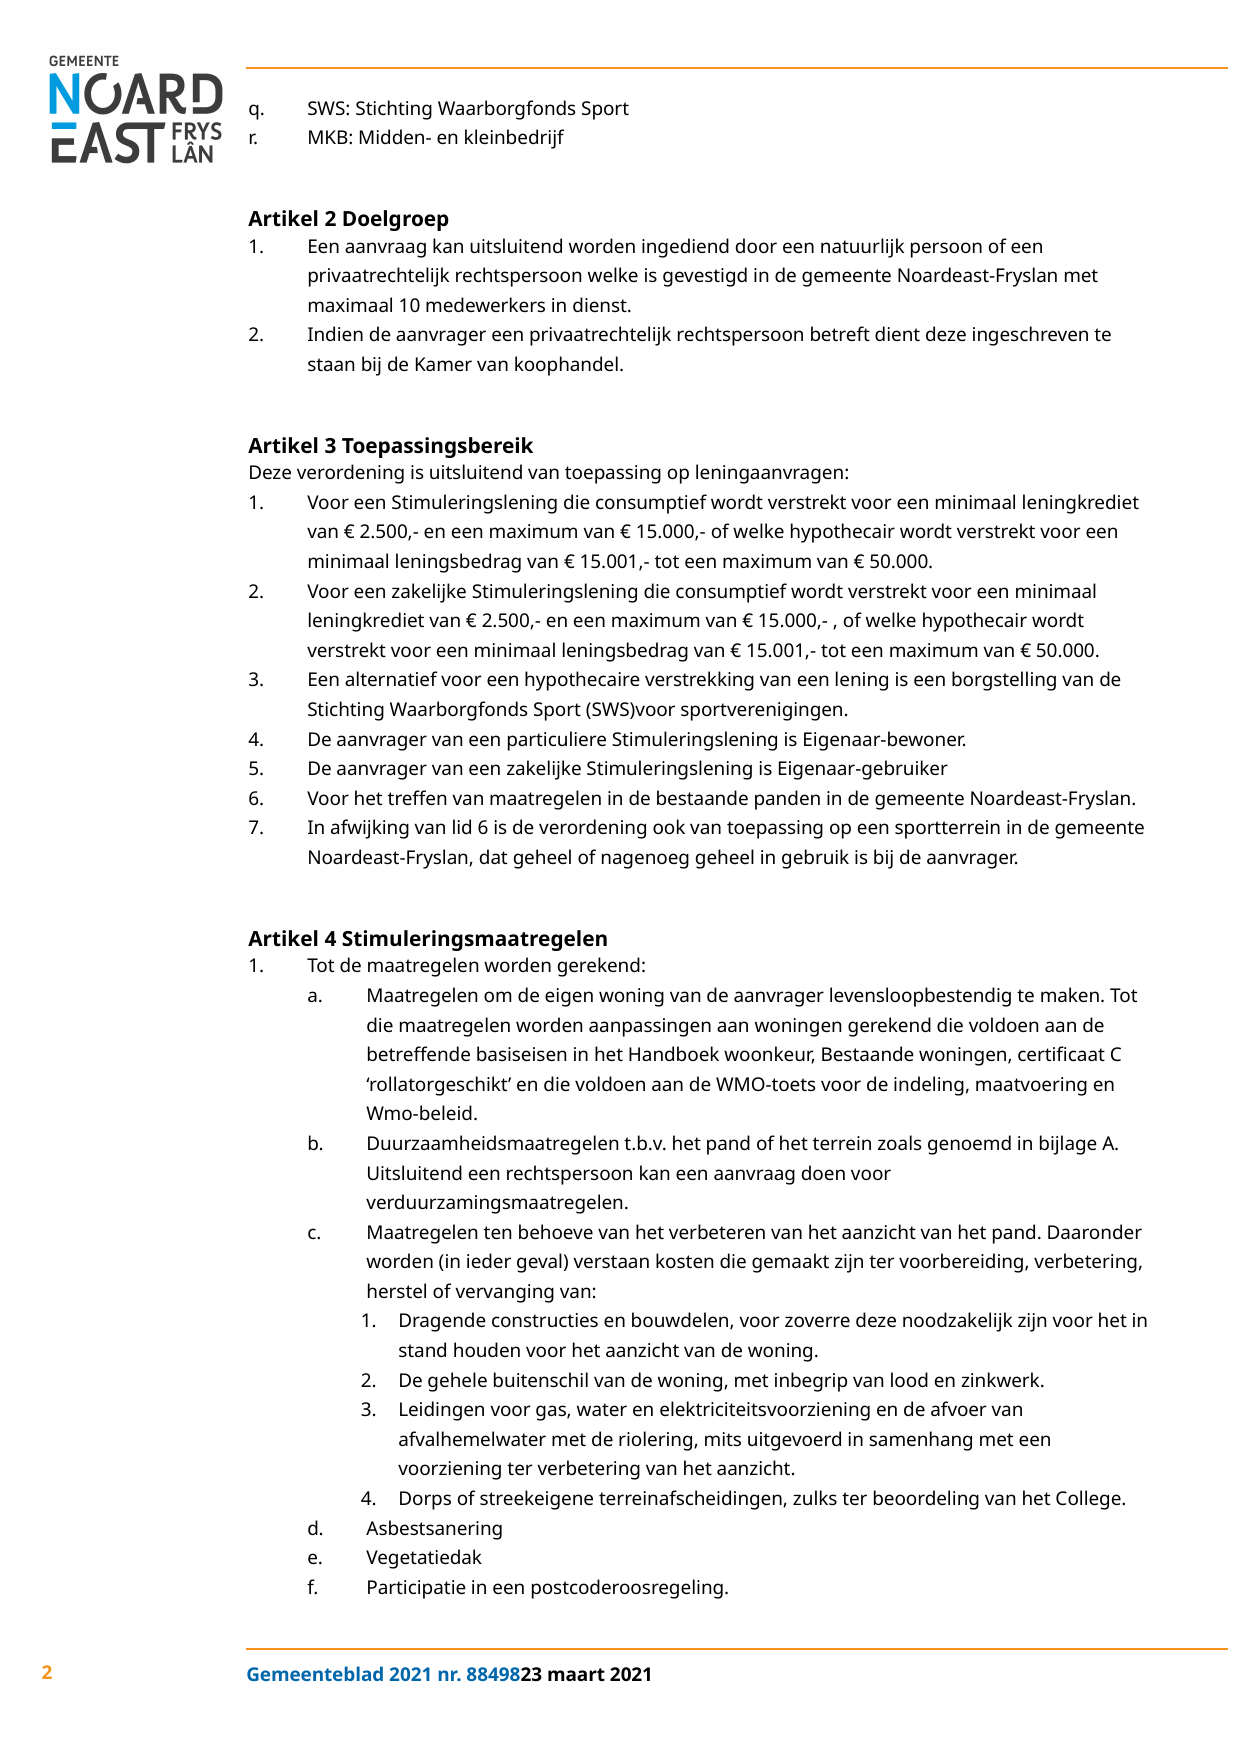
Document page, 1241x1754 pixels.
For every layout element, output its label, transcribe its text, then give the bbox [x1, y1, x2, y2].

list Asbestsanering [307, 1515, 1152, 1540]
list Participatie in een postcoderoosregeling. [307, 1574, 1152, 1599]
list De aanvrager van een zakelijke Stimuleringslening is Eigenaar-gebruiker [248, 755, 1152, 781]
list De gehele buitenschil van de woning, met inbegrip van lood en zinkwerk. [361, 1367, 1152, 1392]
list Voor het treffen van maatregelen in de bestaande panden in de gemeente Noardeast-Fryslan. [248, 785, 1152, 811]
list Tot de maatregelen worden gerekend: [248, 953, 1152, 978]
text Deze verordening is uitsluitend van toepassing op leningaanvragen: [248, 459, 1152, 485]
list Leidingen voor gas, water en elektriciteitsvoorziening en de afvoer van afvalhemelwater met de riolering, mits uitgevoerd in samenhang met een voorziening ter verbetering van het aanzicht. [361, 1396, 1152, 1481]
list De aanvrager van een particuliere Stimuleringslening is Eigenaar-bewoner. [248, 726, 1152, 752]
list Indien de aanvrager een privaatrechtelijk rechtspersoon betreft dient deze ingeschreven te staan bij de Kamer van koophandel. [248, 322, 1152, 377]
list Maatregelen om de eigen woning van de aanvrager levensloopbestendig te maken. Tot die maatregelen worden aanpassingen aan woningen gerekend die voldoen aan de betreffende basiseisen in het Handboek woonkeur, Bestaande woningen, certificaat C ‘rollatorgeschikt’ en die voldoen aan de WMO-toets voor de indeling, maatvoering en Wmo-beleid. [307, 982, 1152, 1126]
list Vegetatiedak [307, 1544, 1152, 1570]
text Artikel 3 Toepassingsbereik [248, 431, 1152, 459]
list Een alternatief voor een hypothecaire verstrekking van een lening is een borgstelling van de Stichting Waarborgfonds Sport (SWS)voor sportverenigingen. [248, 667, 1152, 722]
text Artikel 2 Doelgroep [248, 204, 1152, 233]
list SWS: Stichting Waarborgfonds Sport [248, 95, 1152, 121]
list In afwijking van lid 6 is de verordening ook van toepassing op een sportterrein in de gemeente Noardeast-Fryslan, dat geheel of nagenoeg geheel in gebruik is bij de aanvrager. [248, 814, 1152, 870]
list Duurzaamheidsmaatregelen t.b.v. het pand of het terrein zoals genoemd in bijlage A. Uitsluitend een rechtspersoon kan een aanvraag doen voor verduurzamingsmaatregelen. [307, 1130, 1152, 1215]
list Een aanvraag kan uitsluitend worden ingediend door een natuurlijk persoon of een privaatrechtelijk rechtspersoon welke is gevestigd in de gemeente Noardeast-Fryslan met maximaal 10 medewerkers in dienst. [248, 233, 1152, 318]
list Voor een Stimuleringslening die consumptief wordt verstrekt voor een minimaal leningkrediet van € 2.500,- en een maximum van € 15.000,- of welke hypothecair wordt verstrekt voor een minimaal leningsbedrag van € 15.001,- tot een maximum van € 50.000. [248, 489, 1152, 574]
list Voor een zakelijke Stimuleringslening die consumptief wordt verstrekt voor een minimaal leningkrediet van € 2.500,- en een maximum van € 15.000,- , of welke hypothecair wordt verstrekt voor een minimaal leningsbedrag van € 15.001,- tot een maximum van € 50.000. [248, 578, 1152, 663]
list MKB: Midden- en kleinbedrijf [248, 124, 1152, 150]
text Artikel 4 Stimuleringsmaatregelen [248, 924, 1152, 953]
list Dragende constructies en bouwdelen, voor zoverre deze noodzakelijk zijn voor het in stand houden voor het aanzicht van de woning. [361, 1308, 1152, 1363]
list Dorps of streekeigene terreinafscheidingen, zulks ter beoordeling van het College. [361, 1485, 1152, 1511]
list Maatregelen ten behoeve van het verbeteren van het aanzicht van het pand. Daaronder worden (in ieder geval) verstaan kosten die gemaakt zijn ter voorbereiding, verbetering, herstel of vervanging van: [307, 1219, 1152, 1304]
picture [41, 47, 231, 172]
